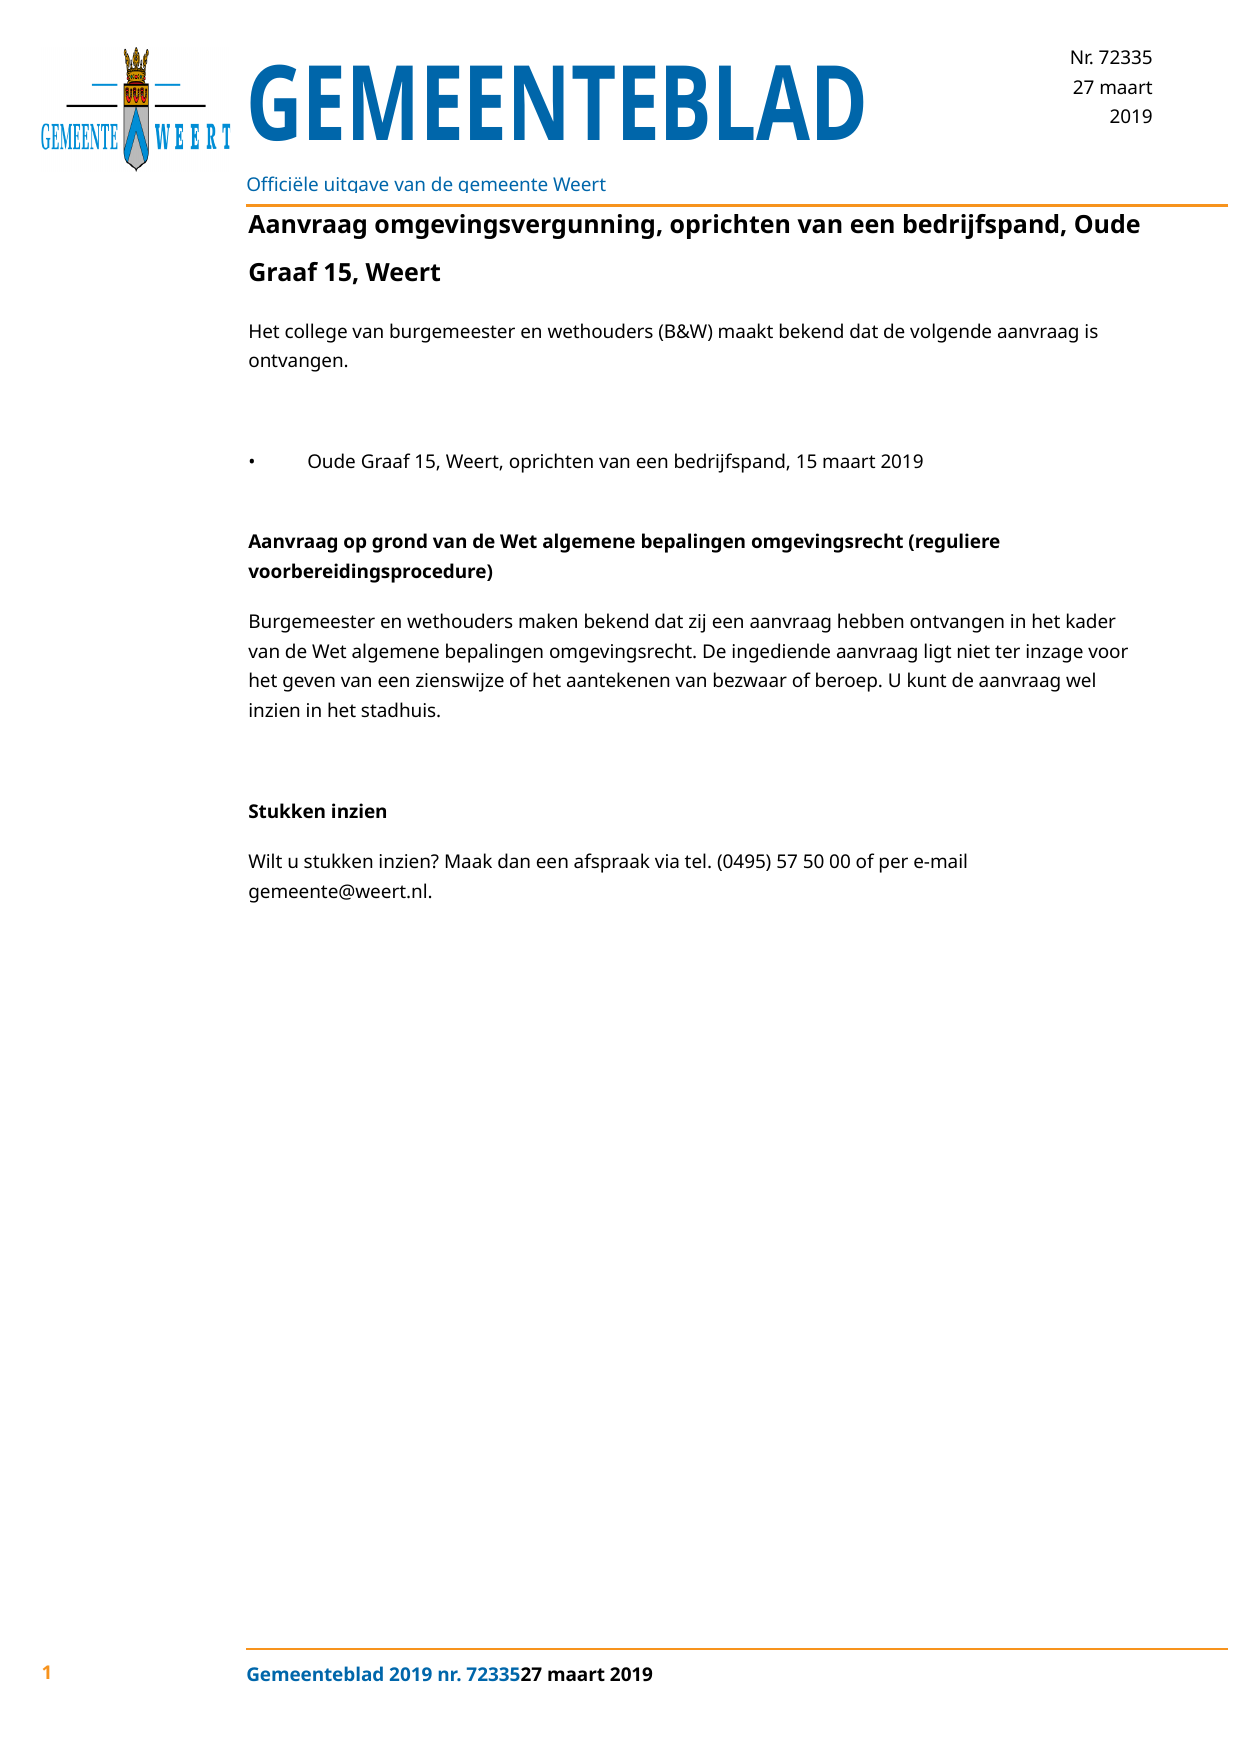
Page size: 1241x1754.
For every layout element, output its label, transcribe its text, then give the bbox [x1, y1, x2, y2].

text Wilt u stukken inzien? Maak dan een afspraak via tel. (0495) 57 50 00 of per e-mail gemeente@weert.nl. [248, 848, 1152, 904]
list Oude Graaf 15, Weert, oprichten van een bedrijfspand, 15 maart 2019 [248, 448, 1152, 474]
picture [41, 47, 231, 172]
text Burgemeester en wethouders maken bekend dat zij een aanvraag hebben ontvangen in het kader van de Wet algemene bepalingen omgevingsrecht. De ingediende aanvraag ligt niet ter inzage voor het geven van een zienswijze of het aantekenen van bezwaar of beroep. U kunt de aanvraag wel inzien in het stadhuis. [248, 608, 1152, 723]
text Stukken inzien [248, 798, 1152, 824]
text Aanvraag op grond van de Wet algemene bepalingen omgevingsrecht (reguliere voorbereidingsprocedure) [248, 528, 1152, 584]
text Aanvraag omgevingsvergunning, oprichten van een bedrijfspand, Oude Graaf 15, Weert [248, 207, 1152, 288]
text Het college van burgemeester en wethouders (B&W) maakt bekend dat de volgende aanvraag is ontvangen. [248, 318, 1152, 373]
